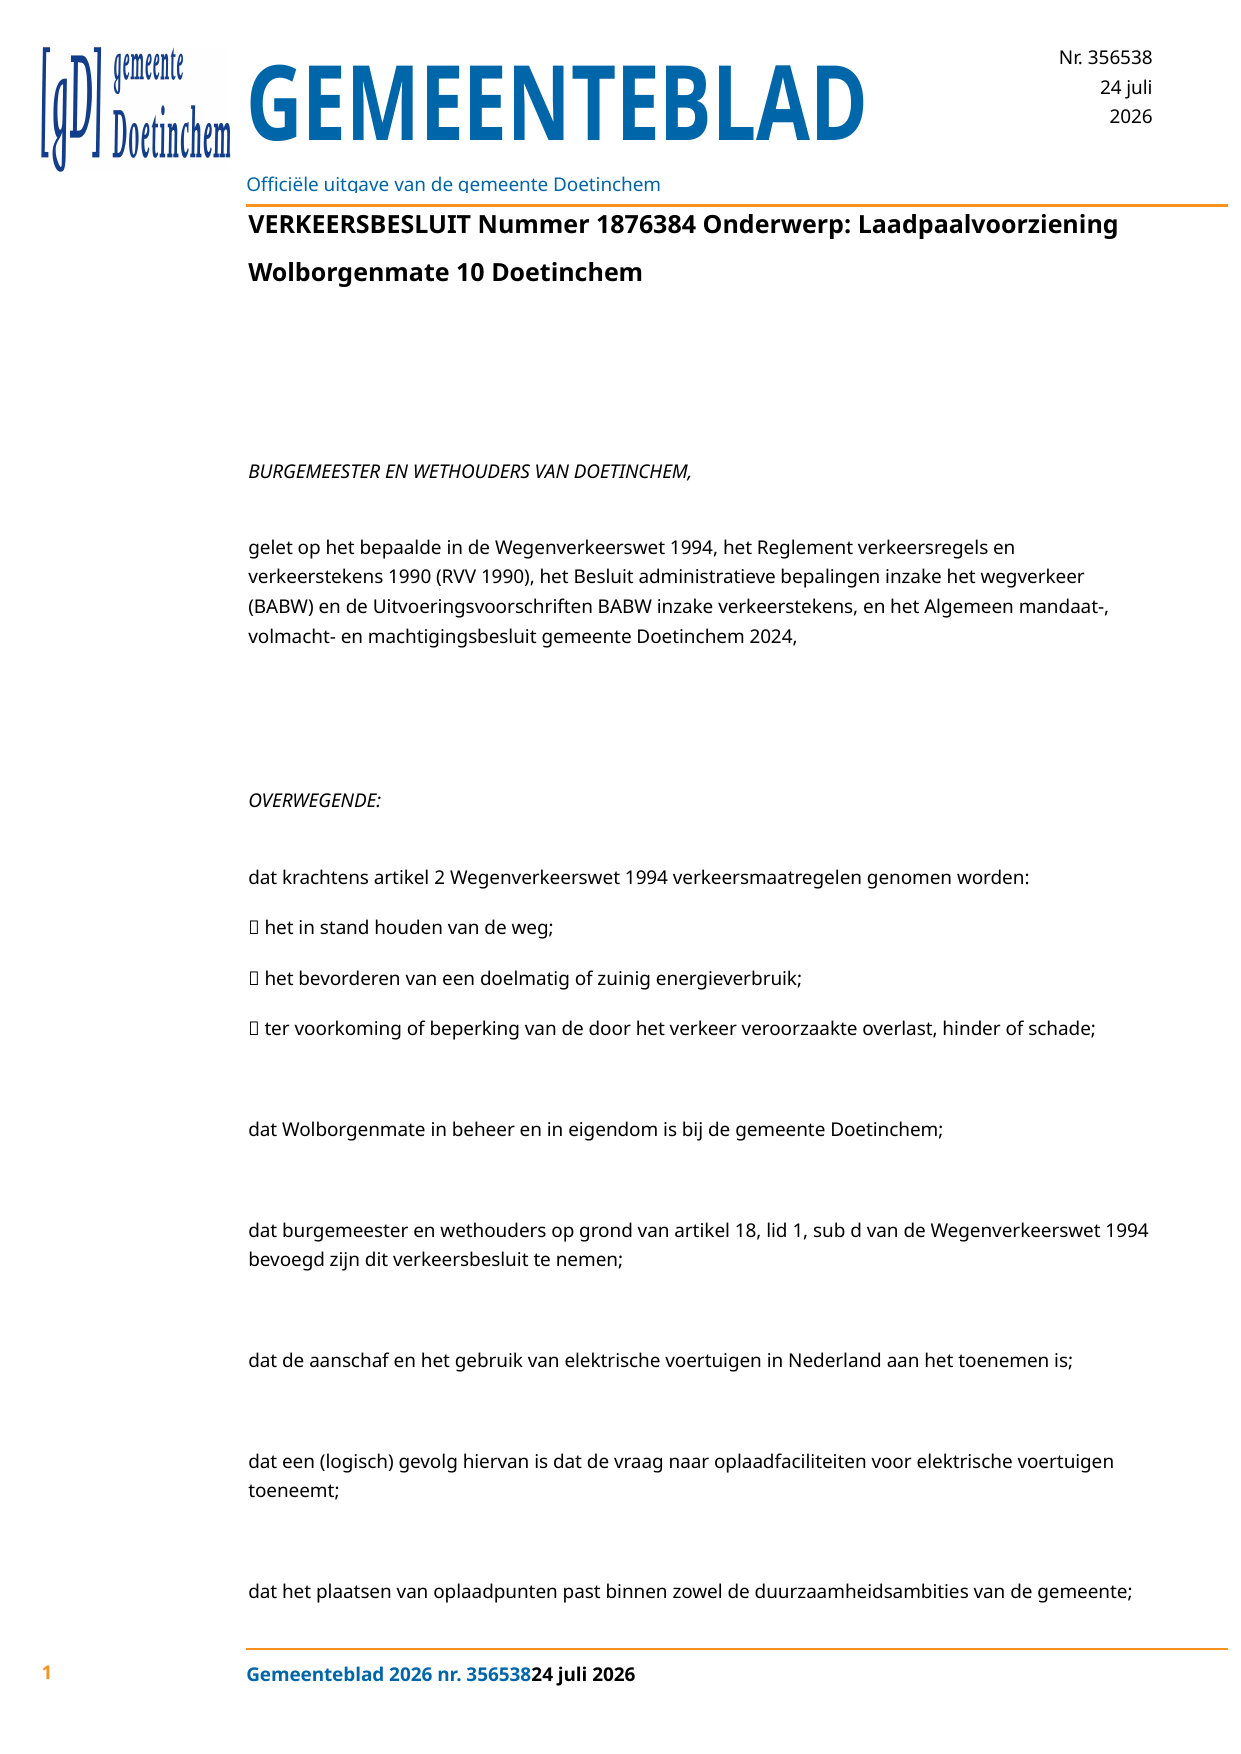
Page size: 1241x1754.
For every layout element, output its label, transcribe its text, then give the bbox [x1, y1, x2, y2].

text dat Wolborgenmate in beheer en in eigendom is bij de gemeente Doetinchem; [248, 1116, 1152, 1142]
text  het in stand houden van de weg; [248, 914, 1152, 940]
text dat de aanschaf en het gebruik van elektrische voertuigen in Nederland aan het toenemen is; [248, 1347, 1152, 1373]
picture [41, 47, 231, 172]
text gelet op het bepaalde in de Wegenverkeerswet 1994, het Reglement verkeersregels en verkeerstekens 1990 (RVV 1990), het Besluit administratieve bepalingen inzake het wegverkeer (BABW) en de Uitvoeringsvoorschriften BABW inzake verkeerstekens, en het Algemeen mandaat-, volmacht- en machtigingsbesluit gemeente Doetinchem 2024, [248, 534, 1152, 649]
text  het bevorderen van een doelmatig of zuinig energieverbruik; [248, 965, 1152, 990]
text BURGEMEESTER EN WETHOUDERS VAN DOETINCHEM, [248, 458, 1152, 484]
text dat een (logisch) gevolg hiervan is dat de vraag naar oplaadfaciliteiten voor elektrische voertuigen toeneemt; [248, 1448, 1152, 1503]
text VERKEERSBESLUIT Nummer 1876384 Onderwerp: Laadpaalvoorziening Wolborgenmate 10 Doetinchem [248, 207, 1152, 288]
text OVERWEGENDE: [248, 788, 1152, 813]
text dat het plaatsen van oplaadpunten past binnen zowel de duurzaamheidsambities van de gemeente; [248, 1578, 1152, 1604]
text dat krachtens artikel 2 Wegenverkeerswet 1994 verkeersmaatregelen genomen worden: [248, 864, 1152, 889]
text dat burgemeester en wethouders op grond van artikel 18, lid 1, sub d van de Wegenverkeerswet 1994 bevoegd zijn dit verkeersbesluit te nemen; [248, 1217, 1152, 1272]
text  ter voorkoming of beperking van de door het verkeer veroorzaakte overlast, hinder of schade; [248, 1015, 1152, 1041]
